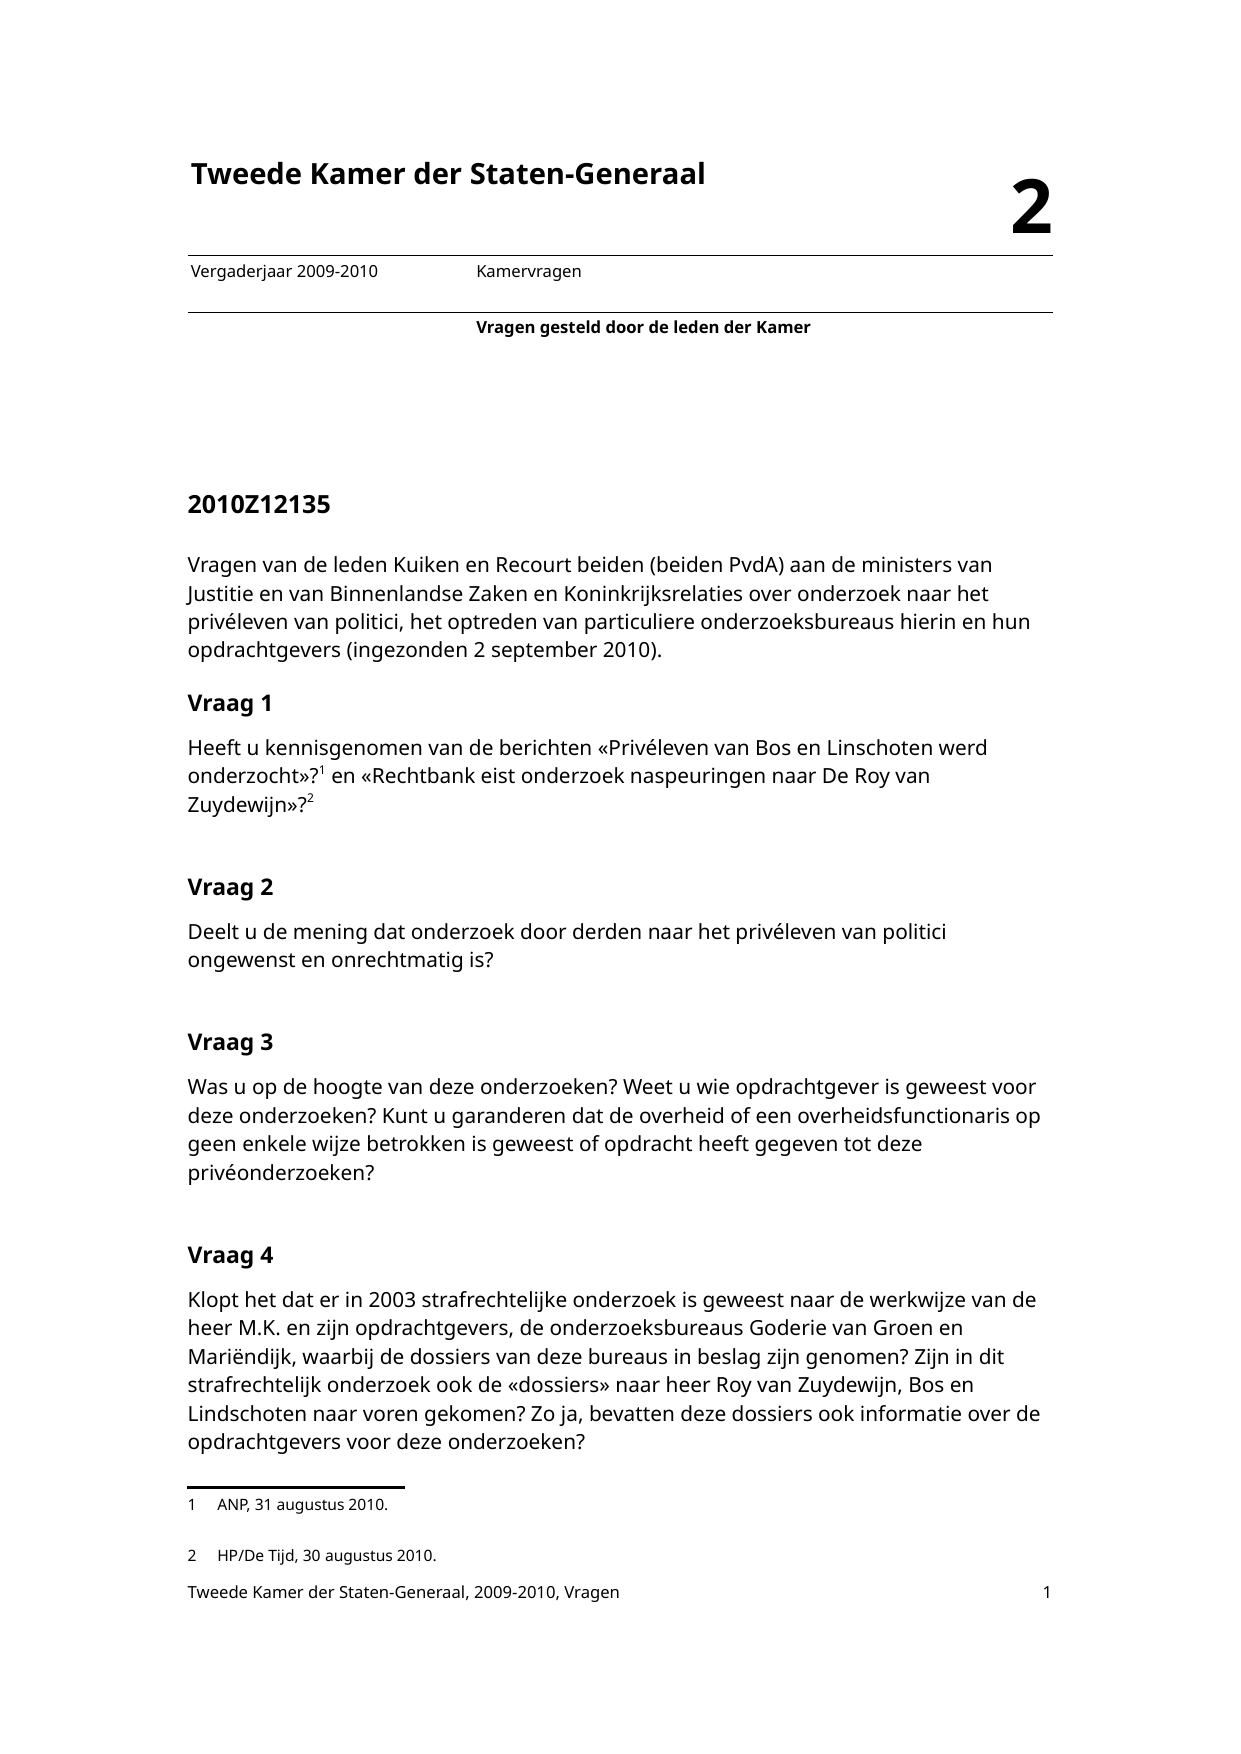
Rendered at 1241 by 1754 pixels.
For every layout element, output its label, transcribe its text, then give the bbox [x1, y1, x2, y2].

table_header Tweede Kamer der Staten-Generaal [188, 150, 879, 255]
subtitle Vraag 4 [187, 1239, 1053, 1270]
text ANP, 31 augustus 2010. [187, 1479, 1053, 1508]
text Vragen van de leden Kuiken en Recourt beiden (beiden PvdA) aan de ministers van Justitie en van Binnenlandse Zaken en Koninkrijksrelaties over onderzoek naar het privéleven van politici, het optreden van particuliere onderzoeksbureaus hierin en hun opdrachtgevers (ingezonden 2 september 2010). [187, 550, 1053, 664]
table_cell Vragen gesteld door de leden der Kamer [473, 313, 1053, 339]
text Heeft u kennisgenomen van de berichten «Privéleven van Bos en Linschoten werd onderzocht»? en «Rechtbank eist onderzoek naspeuringen naar De Roy van Zuydewijn»? [187, 733, 1053, 818]
table_cell Vergaderjaar 2009-2010 [188, 256, 473, 312]
subtitle Vraag 2 [187, 871, 1053, 902]
text HP/De Tijd, 30 augustus 2010. [187, 1538, 1053, 1566]
text Was u op de hoogte van deze onderzoeken? Weet u wie opdrachtgever is geweest voor deze onderzoeken? Kunt u garanderen dat de overheid of een overheidsfunctionaris op geen enkele wijze betrokken is geweest of opdracht heeft gegeven tot deze privéonderzoeken? [187, 1072, 1053, 1186]
table_cell Kamervragen [473, 256, 1053, 312]
subtitle Vraag 1 [187, 687, 1053, 718]
table_cell [188, 313, 473, 339]
subtitle Vraag 3 [187, 1026, 1053, 1057]
text 2010Z12135 [187, 487, 1053, 521]
table_header 2 [880, 150, 1053, 255]
text Deelt u de mening dat onderzoek door derden naar het privéleven van politici ongewenst en onrechtmatig is? [187, 917, 1053, 974]
text Klopt het dat er in 2003 strafrechtelijke onderzoek is geweest naar de werkwijze van de heer M.K. en zijn opdrachtgevers, de onderzoeksbureaus Goderie van Groen en Mariëndijk, waarbij de dossiers van deze bureaus in beslag zijn genomen? Zijn in dit strafrechtelijk onderzoek ook de «dossiers» naar heer Roy van Zuydewijn, Bos en Lindschoten naar voren gekomen? Zo ja, bevatten deze dossiers ook informatie over de opdrachtgevers voor deze onderzoeken? [187, 1285, 1053, 1456]
